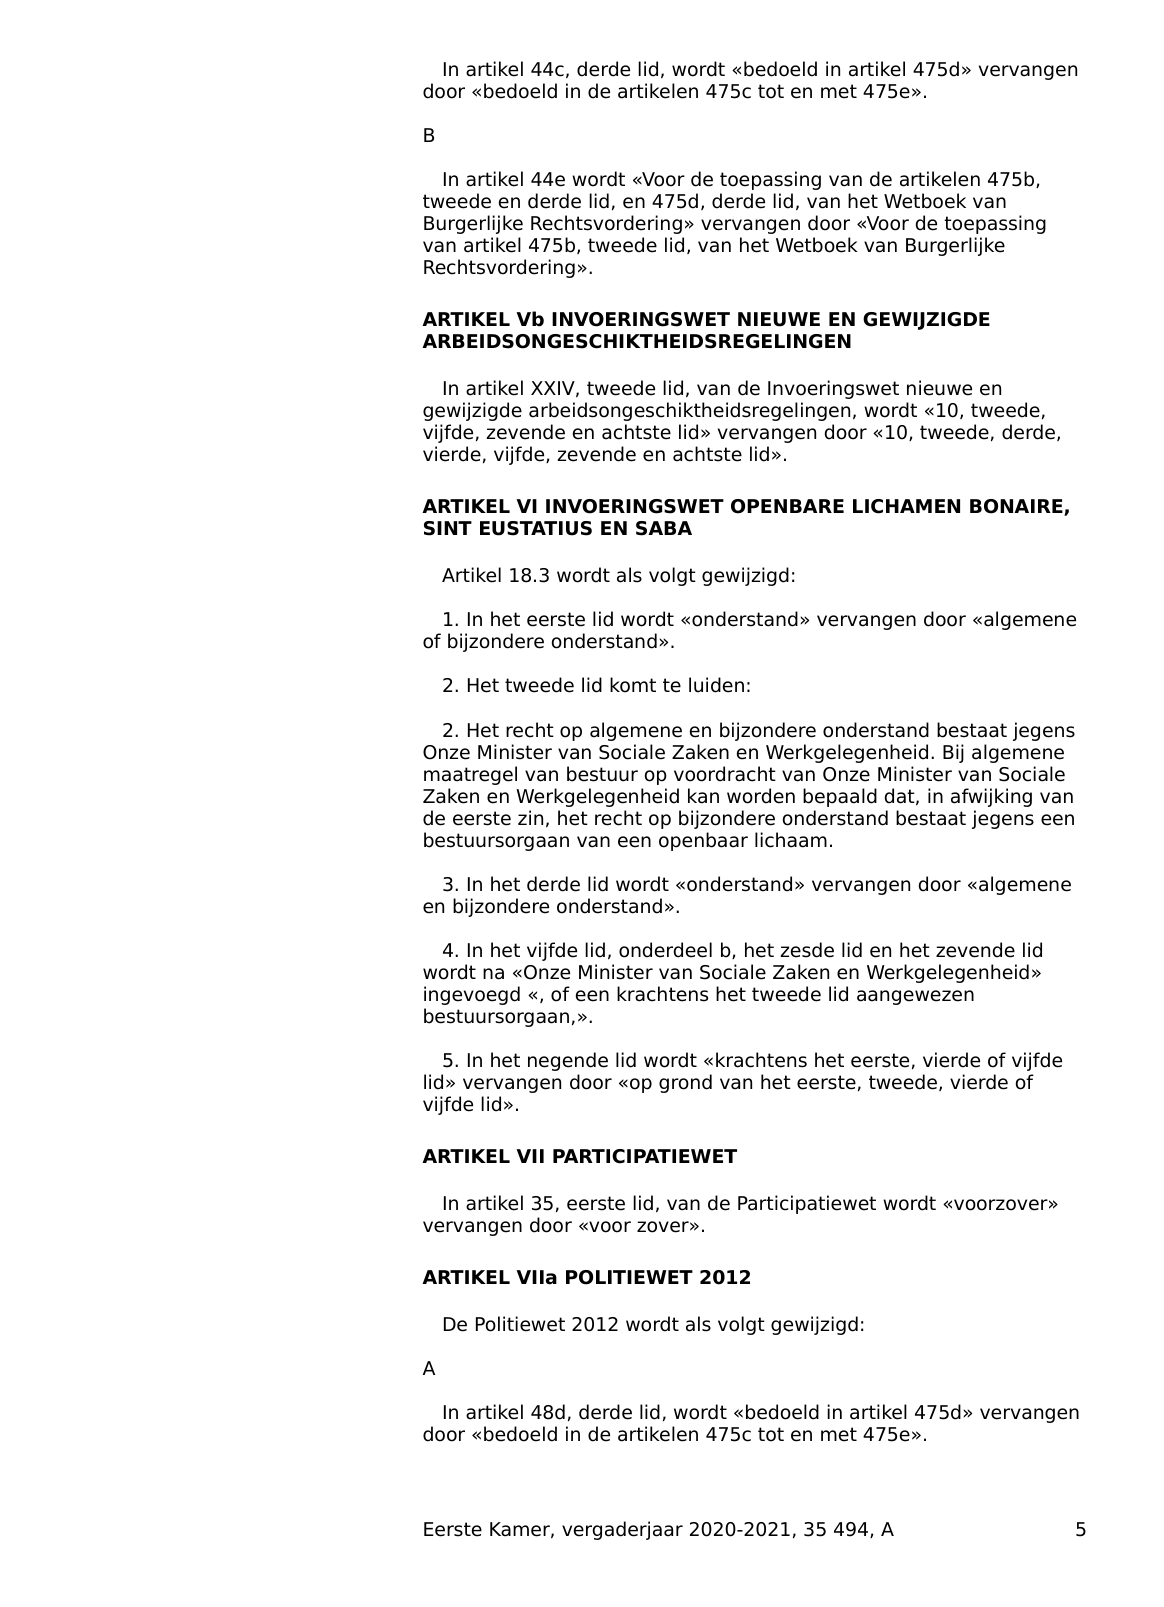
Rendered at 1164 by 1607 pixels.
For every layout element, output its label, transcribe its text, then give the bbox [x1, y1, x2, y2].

text 5. In het negende lid wordt «krachtens het eerste, vierde of vijfde lid» vervangen door «op grond van het eerste, tweede, vierde of vijfde lid». [422, 1050, 1087, 1116]
text B [422, 125, 1087, 147]
text 1. In het eerste lid wordt «onderstand» vervangen door «algemene of bijzondere onderstand». [422, 609, 1087, 653]
subtitle ARTIKEL Vb INVOERINGSWET NIEUWE EN GEWIJZIGDE ARBEIDSONGESCHIKTHEIDSREGELINGEN [422, 309, 1087, 353]
text 3. In het derde lid wordt «onderstand» vervangen door «algemene en bijzondere onderstand». [422, 874, 1087, 918]
text In artikel 35, eerste lid, van de Participatiewet wordt «voorzover» vervangen door «voor zover». [422, 1193, 1087, 1237]
text 2. Het recht op algemene en bijzondere onderstand bestaat jegens Onze Minister van Sociale Zaken en Werkgelegenheid. Bij algemene maatregel van bestuur op voordracht van Onze Minister van Sociale Zaken en Werkgelegenheid kan worden bepaald dat, in afwijking van de eerste zin, het recht op bijzondere onderstand bestaat jegens een bestuursorgaan van een openbaar lichaam. [422, 719, 1087, 851]
text Artikel 18.3 wordt als volgt gewijzigd: [422, 565, 1087, 587]
subtitle ARTIKEL VIIa POLITIEWET 2012 [422, 1267, 1087, 1289]
text In artikel 44e wordt «Voor de toepassing van de artikelen 475b, tweede en derde lid, en 475d, derde lid, van het Wetboek van Burgerlijke Rechtsvordering» vervangen door «Voor de toepassing van artikel 475b, tweede lid, van het Wetboek van Burgerlijke Rechtsvordering». [422, 169, 1087, 279]
text A [422, 1358, 1087, 1380]
subtitle ARTIKEL VI INVOERINGSWET OPENBARE LICHAMEN BONAIRE, SINT EUSTATIUS EN SABA [422, 496, 1087, 540]
text 4. In het vijfde lid, onderdeel b, het zesde lid en het zevende lid wordt na «Onze Minister van Sociale Zaken en Werkgelegenheid» ingevoegd «, of een krachtens het tweede lid aangewezen bestuursorgaan,». [422, 940, 1087, 1028]
text In artikel 48d, derde lid, wordt «bedoeld in artikel 475d» vervangen door «bedoeld in de artikelen 475c tot en met 475e». [422, 1402, 1087, 1446]
text In artikel 44c, derde lid, wordt «bedoeld in artikel 475d» vervangen door «bedoeld in de artikelen 475c tot en met 475e». [422, 59, 1087, 103]
subtitle ARTIKEL VII PARTICIPATIEWET [422, 1146, 1087, 1168]
text De Politiewet 2012 wordt als volgt gewijzigd: [422, 1314, 1087, 1336]
text 2. Het tweede lid komt te luiden: [422, 675, 1087, 697]
text In artikel XXIV, tweede lid, van de Invoeringswet nieuwe en gewijzigde arbeidsongeschiktheidsregelingen, wordt «10, tweede, vijfde, zevende en achtste lid» vervangen door «10, tweede, derde, vierde, vijfde, zevende en achtste lid». [422, 378, 1087, 466]
